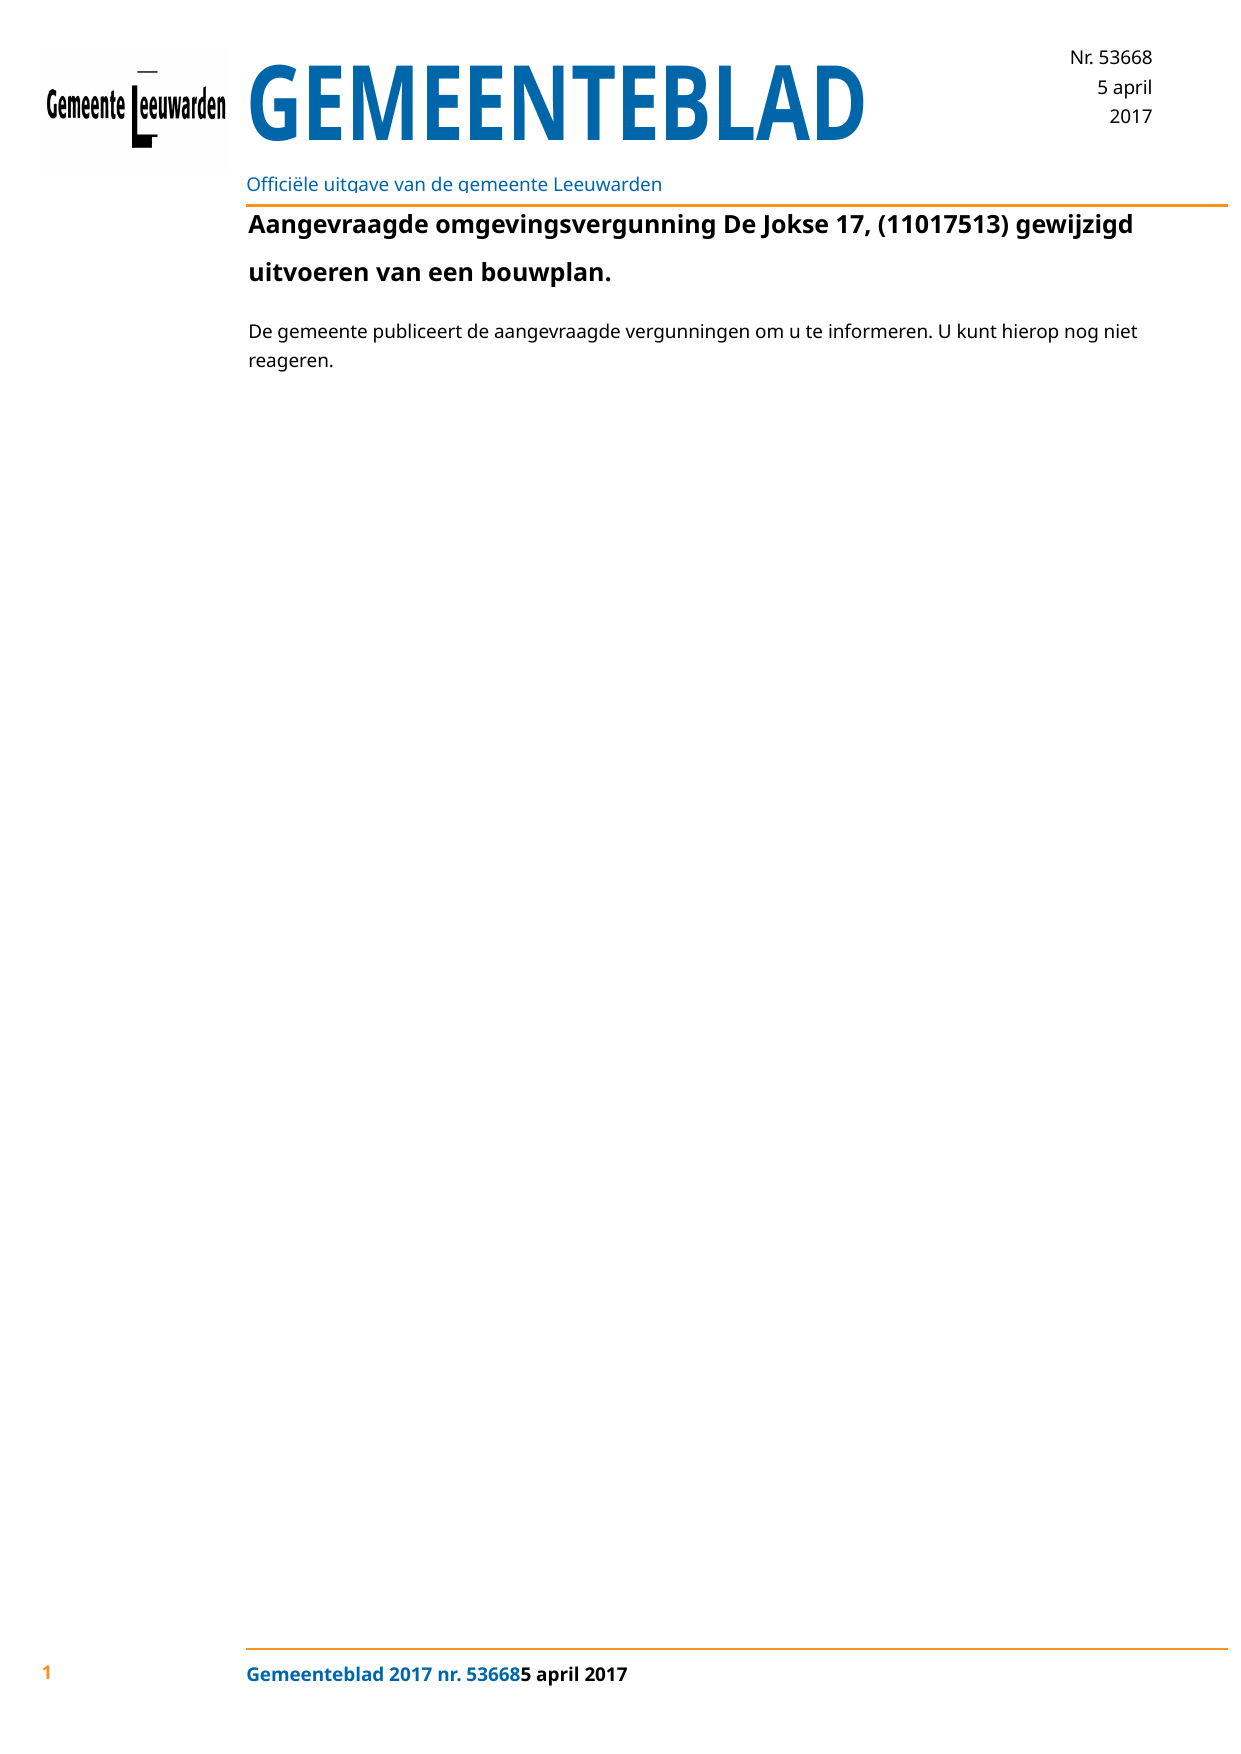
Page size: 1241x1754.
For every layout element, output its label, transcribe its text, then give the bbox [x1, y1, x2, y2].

picture [41, 47, 231, 172]
text Aangevraagde omgevingsvergunning De Jokse 17, (11017513) gewijzigd uitvoeren van een bouwplan. [248, 207, 1152, 288]
text De gemeente publiceert de aangevraagde vergunningen om u te informeren. U kunt hierop nog niet reageren. [248, 318, 1152, 373]
